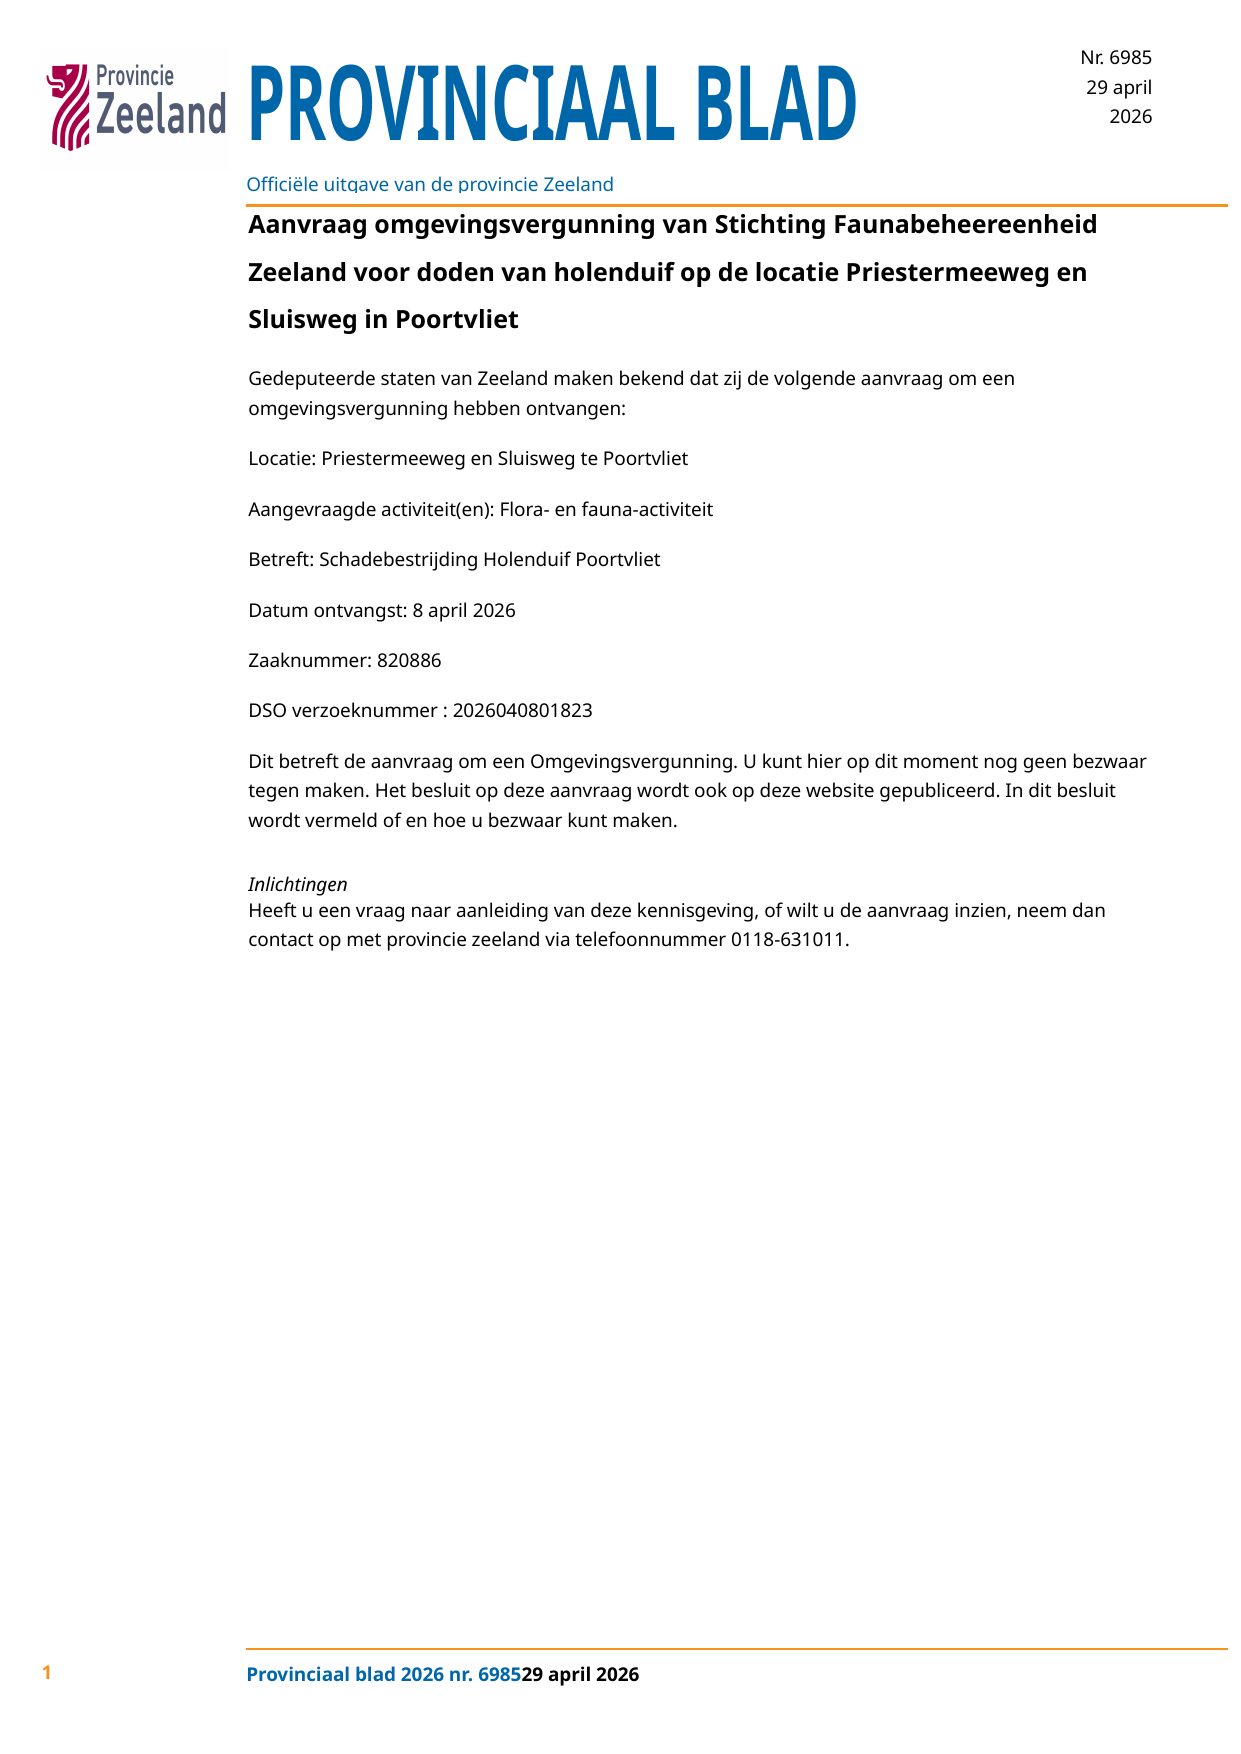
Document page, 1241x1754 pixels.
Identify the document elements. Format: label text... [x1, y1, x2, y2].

text Locatie: Priestermeeweg en Sluisweg te Poortvliet [248, 446, 1152, 471]
text Aanvraag omgevingsvergunning van Stichting Faunabeheereenheid Zeeland voor doden van holenduif op de locatie Priestermeeweg en Sluisweg in Poortvliet [248, 207, 1152, 336]
text Aangevraagde activiteit(en): Flora- en fauna-activiteit [248, 496, 1152, 522]
text Dit betreft de aanvraag om een Omgevingsvergunning. U kunt hier op dit moment nog geen bezwaar tegen maken. Het besluit op deze aanvraag wordt ook op deze website gepubliceerd. In dit besluit wordt vermeld of en hoe u bezwaar kunt maken. [248, 748, 1152, 833]
text Inlichtingen [248, 871, 1152, 897]
text Betreft: Schadebestrijding Holenduif Poortvliet [248, 546, 1152, 572]
text Heeft u een vraag naar aanleiding van deze kennisgeving, of wilt u de aanvraag inzien, neem dan contact op met provincie zeeland via telefoonnummer 0118-631011. [248, 897, 1152, 952]
picture [41, 47, 231, 172]
text DSO verzoeknummer : 2026040801823 [248, 698, 1152, 723]
text Datum ontvangst: 8 april 2026 [248, 597, 1152, 622]
text Gedeputeerde staten van Zeeland maken bekend dat zij de volgende aanvraag om een omgevingsvergunning hebben ontvangen: [248, 366, 1152, 421]
text Zaaknummer: 820886 [248, 647, 1152, 673]
